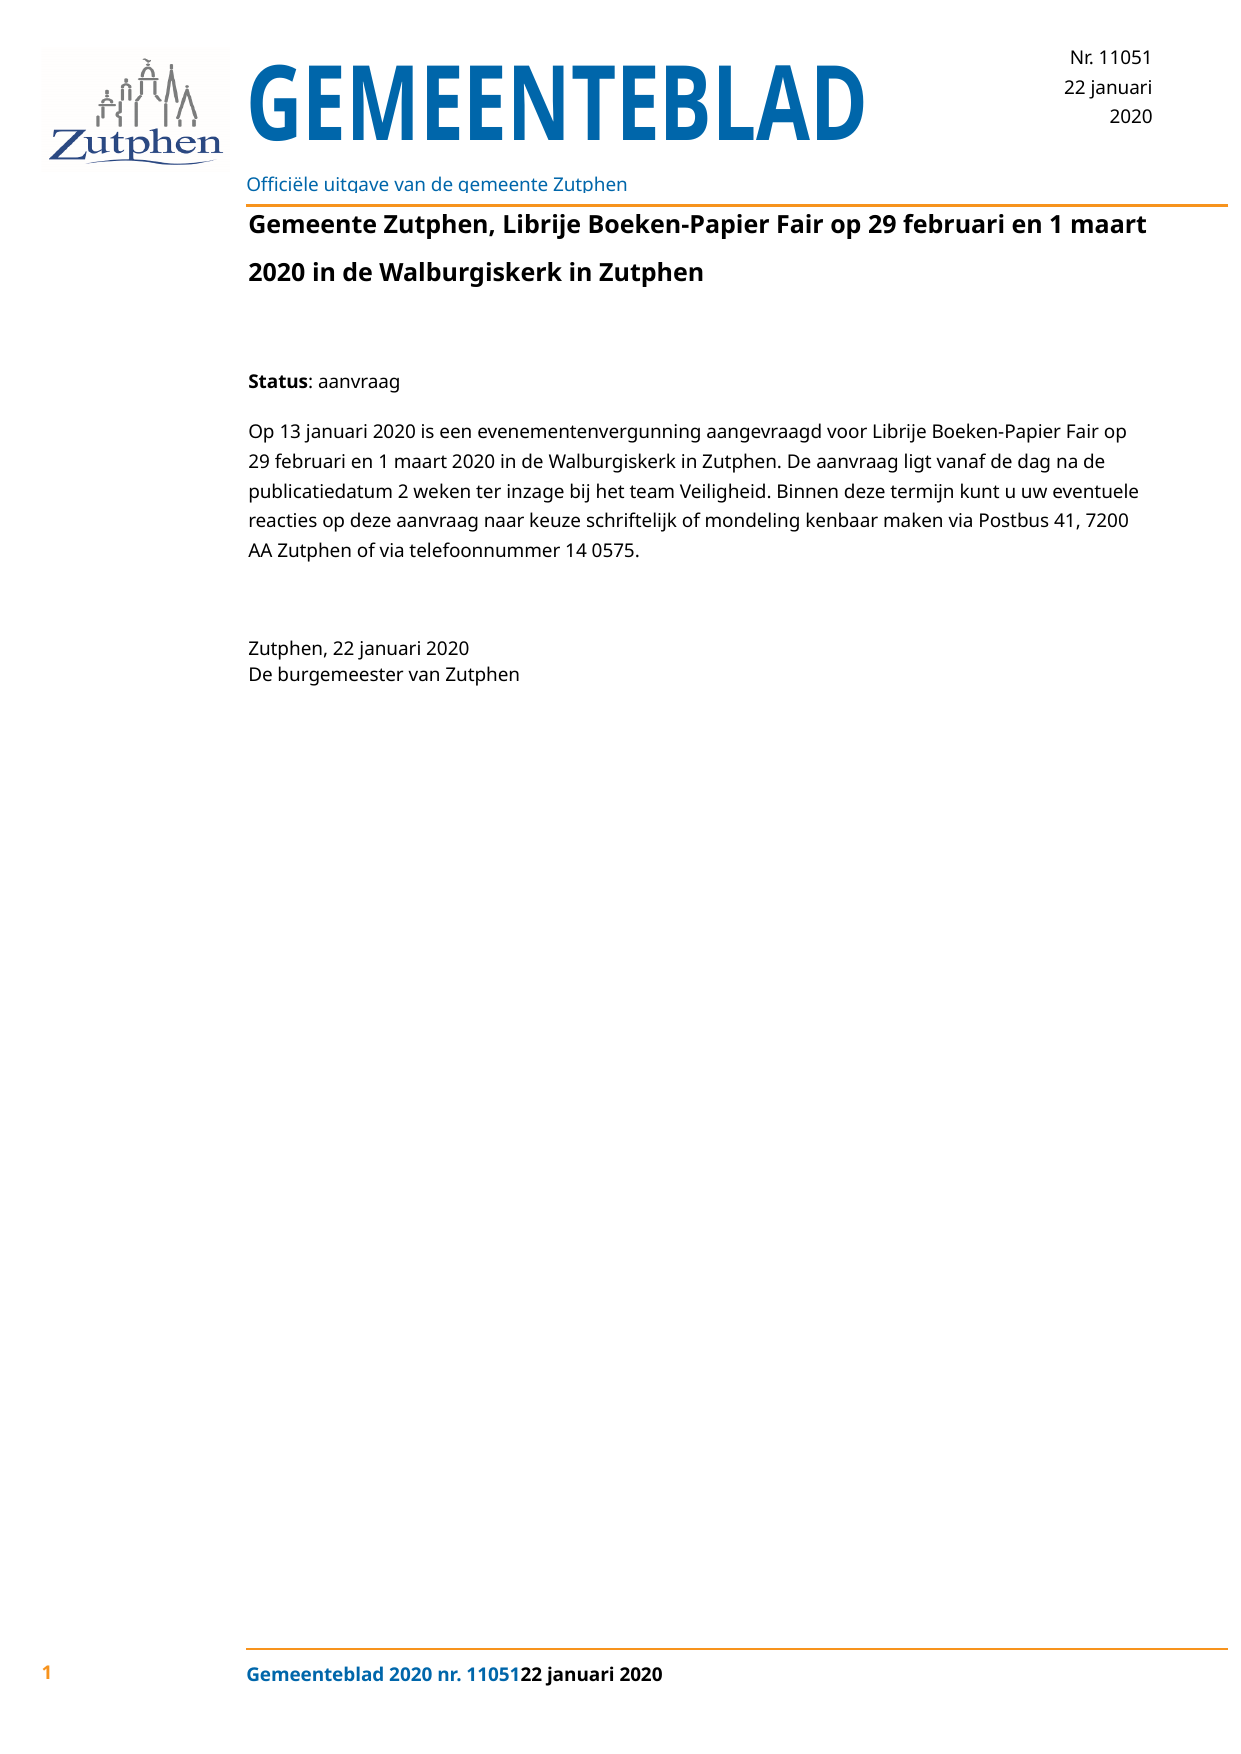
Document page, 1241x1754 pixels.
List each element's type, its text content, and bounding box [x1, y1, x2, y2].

text De burgemeester van Zutphen [248, 661, 1152, 687]
text Status: aanvraag [248, 368, 1152, 394]
picture [41, 47, 231, 172]
text Zutphen, 22 januari 2020 [248, 635, 1152, 661]
text Gemeente Zutphen, Librije Boeken-Papier Fair op 29 februari en 1 maart 2020 in de Walburgiskerk in Zutphen [248, 207, 1152, 288]
text Op 13 januari 2020 is een evenementenvergunning aangevraagd voor Librije Boeken-Papier Fair op 29 februari en 1 maart 2020 in de Walburgiskerk in Zutphen. De aanvraag ligt vanaf de dag na de publicatiedatum 2 weken ter inzage bij het team Veiligheid. Binnen deze termijn kunt u uw eventuele reacties op deze aanvraag naar keuze schriftelijk of mondeling kenbaar maken via Postbus 41, 7200 AA Zutphen of via telefoonnummer 14 0575. [248, 419, 1152, 563]
